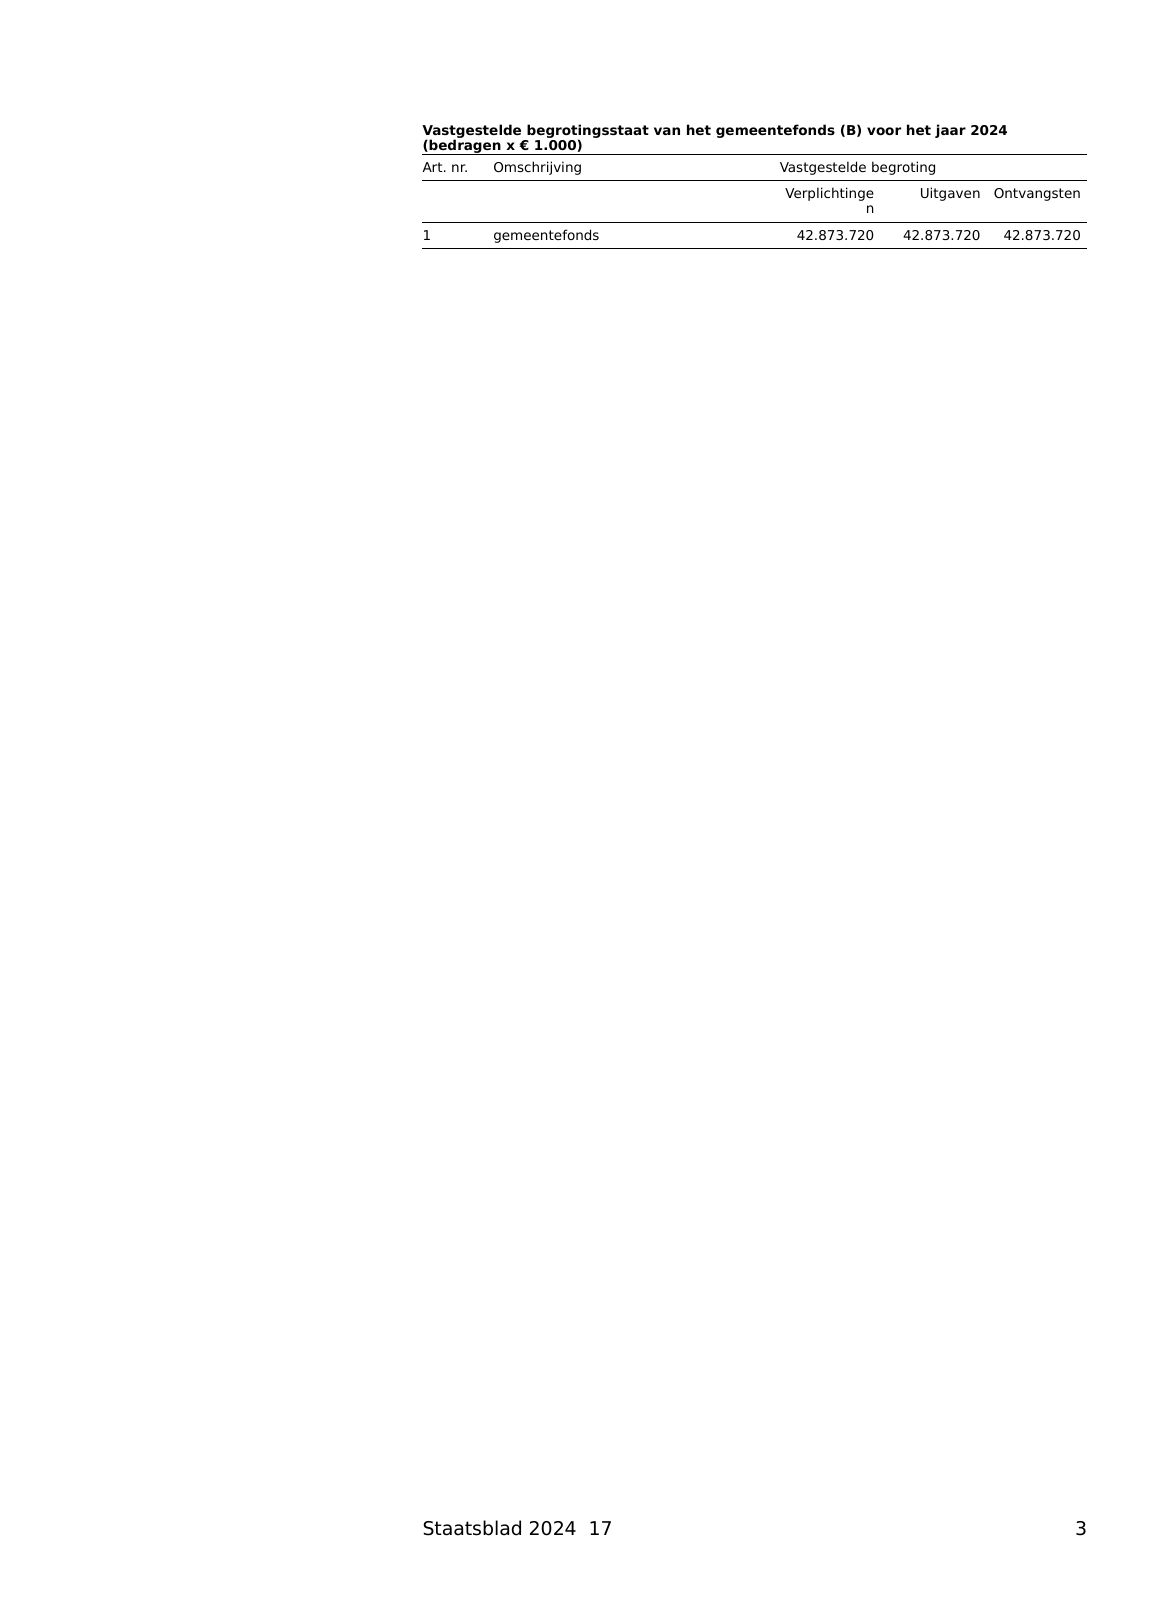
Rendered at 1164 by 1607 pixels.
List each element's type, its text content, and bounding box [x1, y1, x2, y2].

table_cell [422, 181, 487, 222]
table_cell Art. nr. [422, 155, 487, 180]
table_cell 1 [422, 223, 487, 248]
table_cell Ontvangsten [986, 181, 1087, 222]
table_cell Vastgestelde begroting [774, 155, 1087, 180]
table_cell 42.873.720 [880, 223, 986, 248]
table_cell [487, 181, 774, 222]
table_cell Verplichtingen [774, 181, 880, 222]
table_cell 42.873.720 [774, 223, 880, 248]
table_header Vastgestelde begrotingsstaat van het gemeentefonds (B) voor het jaar 2024 (bedragen x € 1.000) [422, 122, 1087, 154]
table_cell 42.873.720 [986, 223, 1087, 248]
table_cell gemeentefonds [487, 223, 774, 248]
table_cell Omschrijving [487, 155, 774, 180]
table_cell Uitgaven [880, 181, 986, 222]
